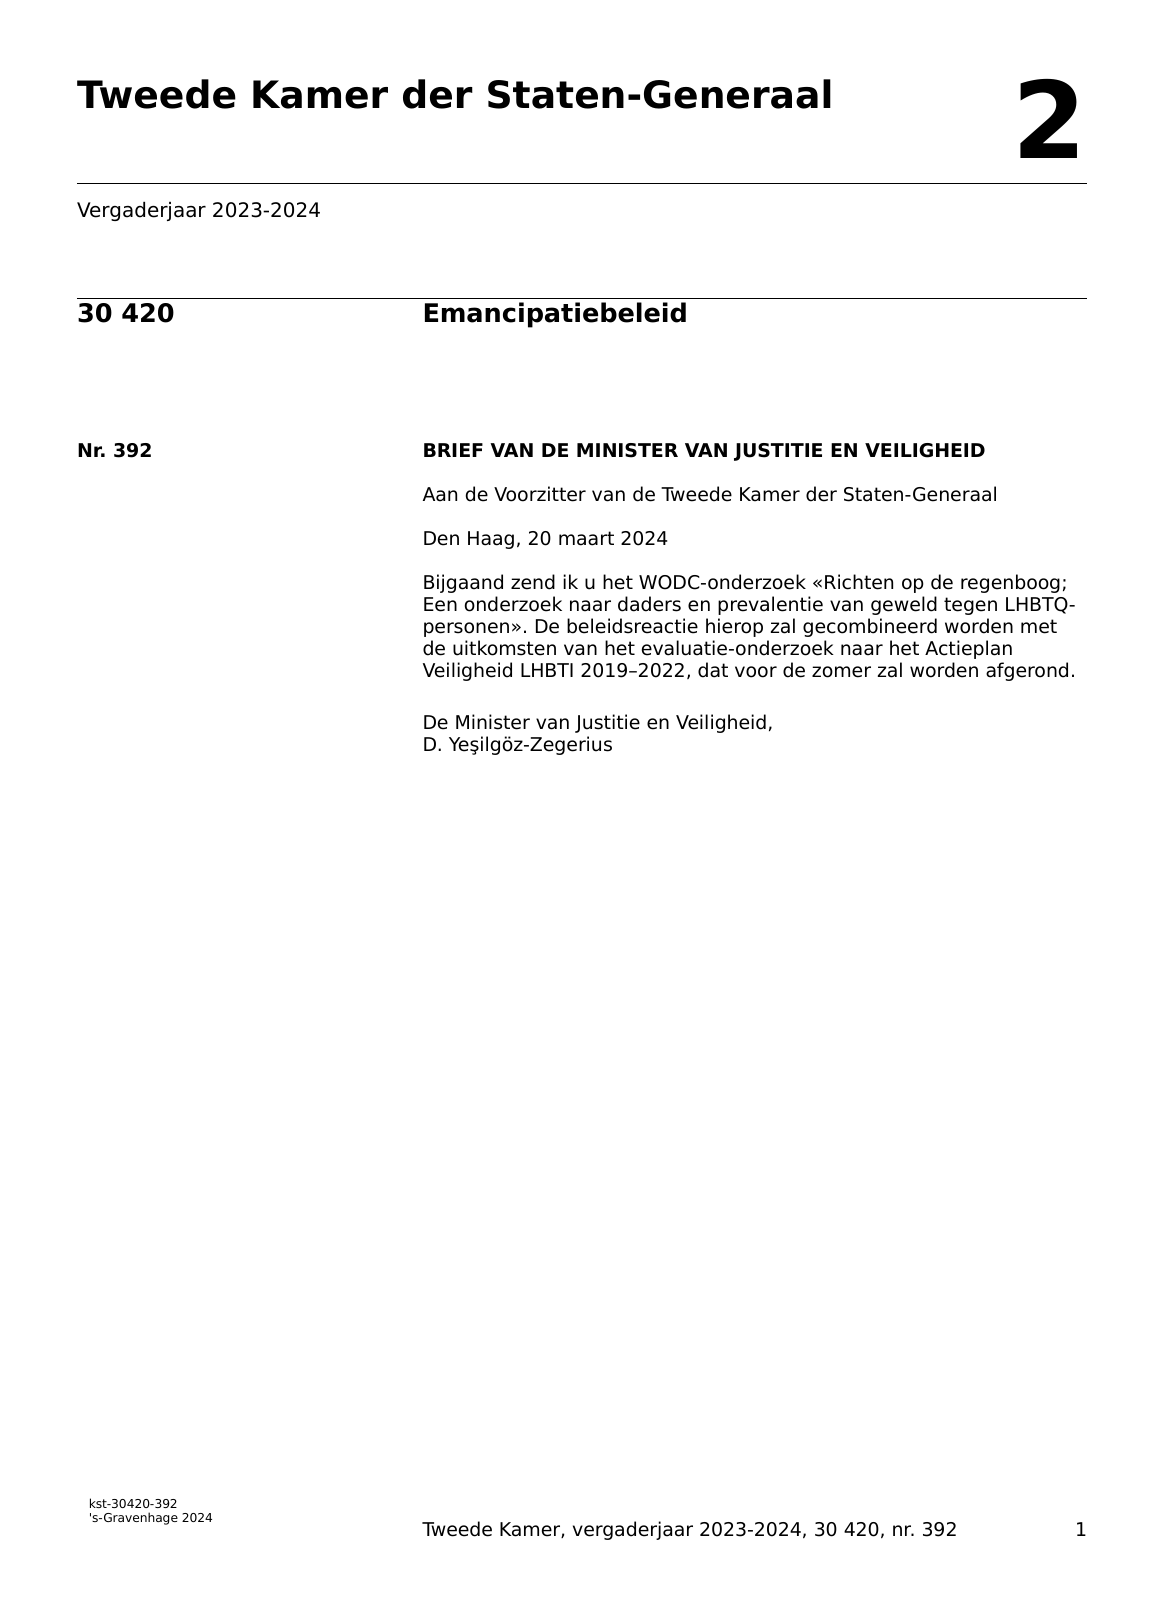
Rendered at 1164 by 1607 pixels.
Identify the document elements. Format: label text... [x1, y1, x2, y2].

text Aan de Voorzitter van de Tweede Kamer der Staten-Generaal [422, 484, 1087, 506]
text De Minister van Justitie en Veiligheid, D. Yeşilgöz-Zegerius [422, 712, 1087, 756]
text 's-Gravenhage 2024 [88, 1511, 323, 1525]
text kst-30420-392 [88, 1497, 323, 1511]
text Bijgaand zend ik u het WODC-onderzoek «Richten op de regenboog; Een onderzoek naar daders en prevalentie van geweld tegen LHBTQ-personen». De beleidsreactie hierop zal gecombineerd worden met de uitkomsten van het evaluatie-onderzoek naar het Actieplan Veiligheid LHBTI 2019–2022, dat voor de zomer zal worden afgerond. [422, 572, 1087, 682]
subtitle Nr. 392 BRIEF VAN DE MINISTER VAN JUSTITIE EN VEILIGHEID [77, 440, 1087, 462]
table_header 2 [886, 59, 1087, 183]
text Den Haag, 20 maart 2024 [422, 528, 1087, 550]
table_cell Vergaderjaar 2023-2024 [77, 184, 1087, 298]
subtitle 30 420 Emancipatiebeleid [77, 299, 1087, 329]
table_header Tweede Kamer der Staten-Generaal [77, 59, 886, 183]
